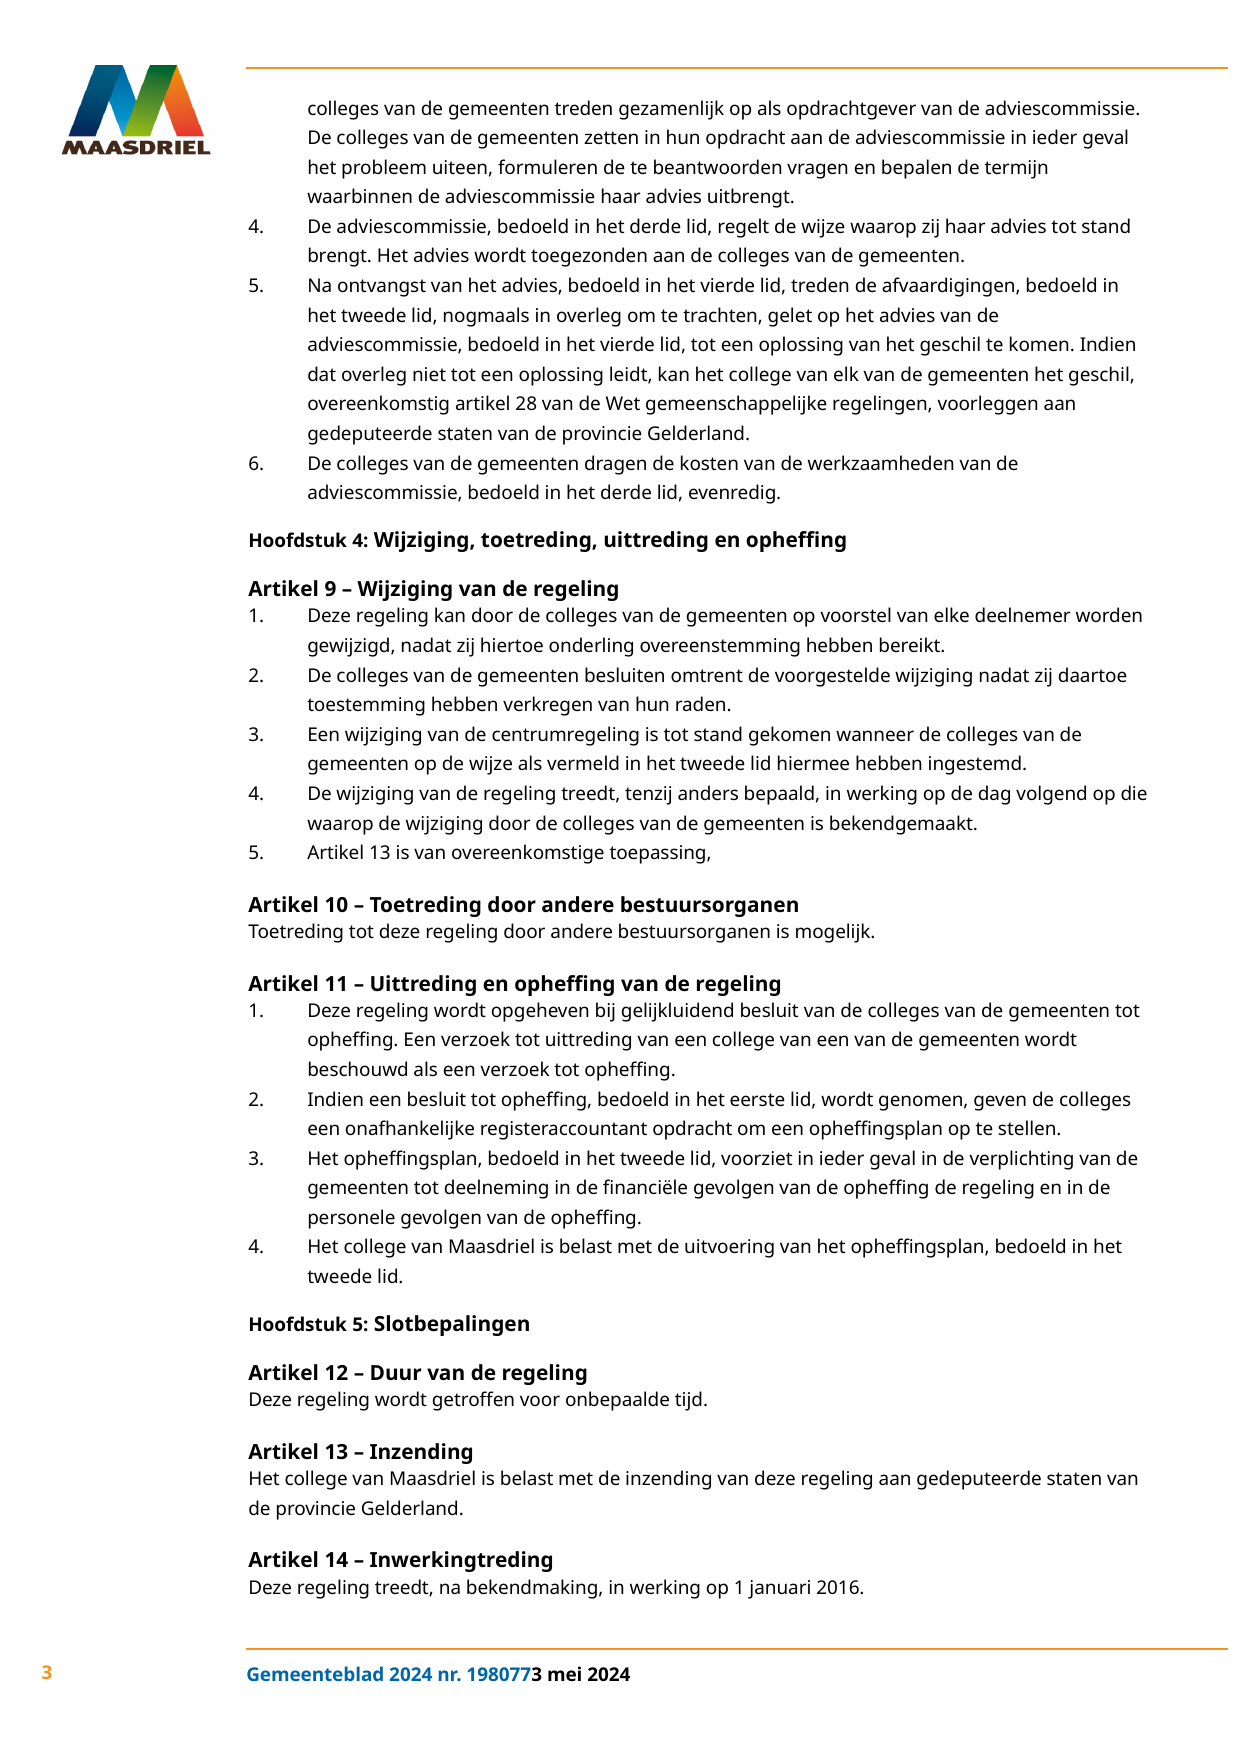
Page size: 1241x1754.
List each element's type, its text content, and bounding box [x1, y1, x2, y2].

list Het college van Maasdriel is belast met de uitvoering van het opheffingsplan, bedoeld in het tweede lid. [248, 1234, 1152, 1289]
text Deze regeling treedt, na bekendmaking, in werking op 1 januari 2016. [248, 1574, 1152, 1600]
list De colleges van de gemeenten dragen de kosten van de werkzaamheden van de adviescommissie, bedoeld in het derde lid, evenredig. [248, 450, 1152, 505]
list Een wijziging van de centrumregeling is tot stand gekomen wanneer de colleges van de gemeenten op de wijze als vermeld in het tweede lid hiermee hebben ingestemd. [248, 721, 1152, 776]
text Toetreding tot deze regeling door andere bestuursorganen is mogelijk. [248, 918, 1152, 944]
list Deze regeling wordt opgeheven bij gelijkluidend besluit van de colleges van de gemeenten tot opheffing. Een verzoek tot uittreding van een college van een van de gemeenten wordt beschouwd als een verzoek tot opheffing. [248, 997, 1152, 1082]
text Deze regeling wordt getroffen voor onbepaalde tijd. [248, 1387, 1152, 1412]
text Artikel 10 – Toetreding door andere bestuursorganen [248, 890, 1152, 918]
text Artikel 13 – Inzending [248, 1437, 1152, 1466]
text Artikel 11 – Uittreding en opheffing van de regeling [248, 969, 1152, 997]
text Artikel 9 – Wijziging van de regeling [248, 574, 1152, 603]
list De wijziging van de regeling treedt, tenzij anders bepaald, in werking op de dag volgend op die waarop de wijziging door de colleges van de gemeenten is bekendgemaakt. [248, 780, 1152, 836]
text Het college van Maasdriel is belast met de inzending van deze regeling aan gedeputeerde staten van de provincie Gelderland. [248, 1466, 1152, 1521]
list colleges van de gemeenten treden gezamenlijk op als opdrachtgever van de adviescommissie. [248, 95, 1152, 121]
list Na ontvangst van het advies, bedoeld in het vierde lid, treden de afvaardigingen, bedoeld in het tweede lid, nogmaals in overleg om te trachten, gelet op het advies van de adviescommissie, bedoeld in het vierde lid, tot een oplossing van het geschil te komen. Indien dat overleg niet tot een oplossing leidt, kan het college van elk van de gemeenten het geschil, overeenkomstig artikel 28 van de Wet gemeenschappelijke regelingen, voorleggen aan gedeputeerde staten van de provincie Gelderland. [248, 272, 1152, 446]
text Artikel 14 – Inwerkingtreding [248, 1546, 1152, 1574]
list De adviescommissie, bedoeld in het derde lid, regelt de wijze waarop zij haar advies tot stand brengt. Het advies wordt toegezonden aan de colleges van de gemeenten. [248, 213, 1152, 268]
text Artikel 12 – Duur van de regeling [248, 1358, 1152, 1387]
text Hoofdstuk 5: Slotbepalingen [248, 1309, 1152, 1337]
list Deze regeling kan door de colleges van de gemeenten op voorstel van elke deelnemer worden gewijzigd, nadat zij hiertoe onderling overeenstemming hebben bereikt. [248, 603, 1152, 658]
list Het opheffingsplan, bedoeld in het tweede lid, voorziet in ieder geval in de verplichting van de gemeenten tot deelneming in de financiële gevolgen van de opheffing de regeling en in de personele gevolgen van de opheffing. [248, 1145, 1152, 1230]
list De colleges van de gemeenten besluiten omtrent de voorgestelde wijziging nadat zij daartoe toestemming hebben verkregen van hun raden. [248, 662, 1152, 717]
list Indien een besluit tot opheffing, bedoeld in het eerste lid, wordt genomen, geven de colleges een onafhankelijke registeraccountant opdracht om een opheffingsplan op te stellen. [248, 1086, 1152, 1141]
text Hoofdstuk 4: Wijziging, toetreding, uittreding en opheffing [248, 525, 1152, 553]
list Artikel 13 is van overeenkomstige toepassing, [248, 839, 1152, 865]
list De colleges van de gemeenten zetten in hun opdracht aan de adviescommissie in ieder geval het probleem uiteen, formuleren de te beantwoorden vragen en bepalen de termijn waarbinnen de adviescommissie haar advies uitbrengt. [248, 124, 1152, 209]
picture [41, 47, 231, 172]
